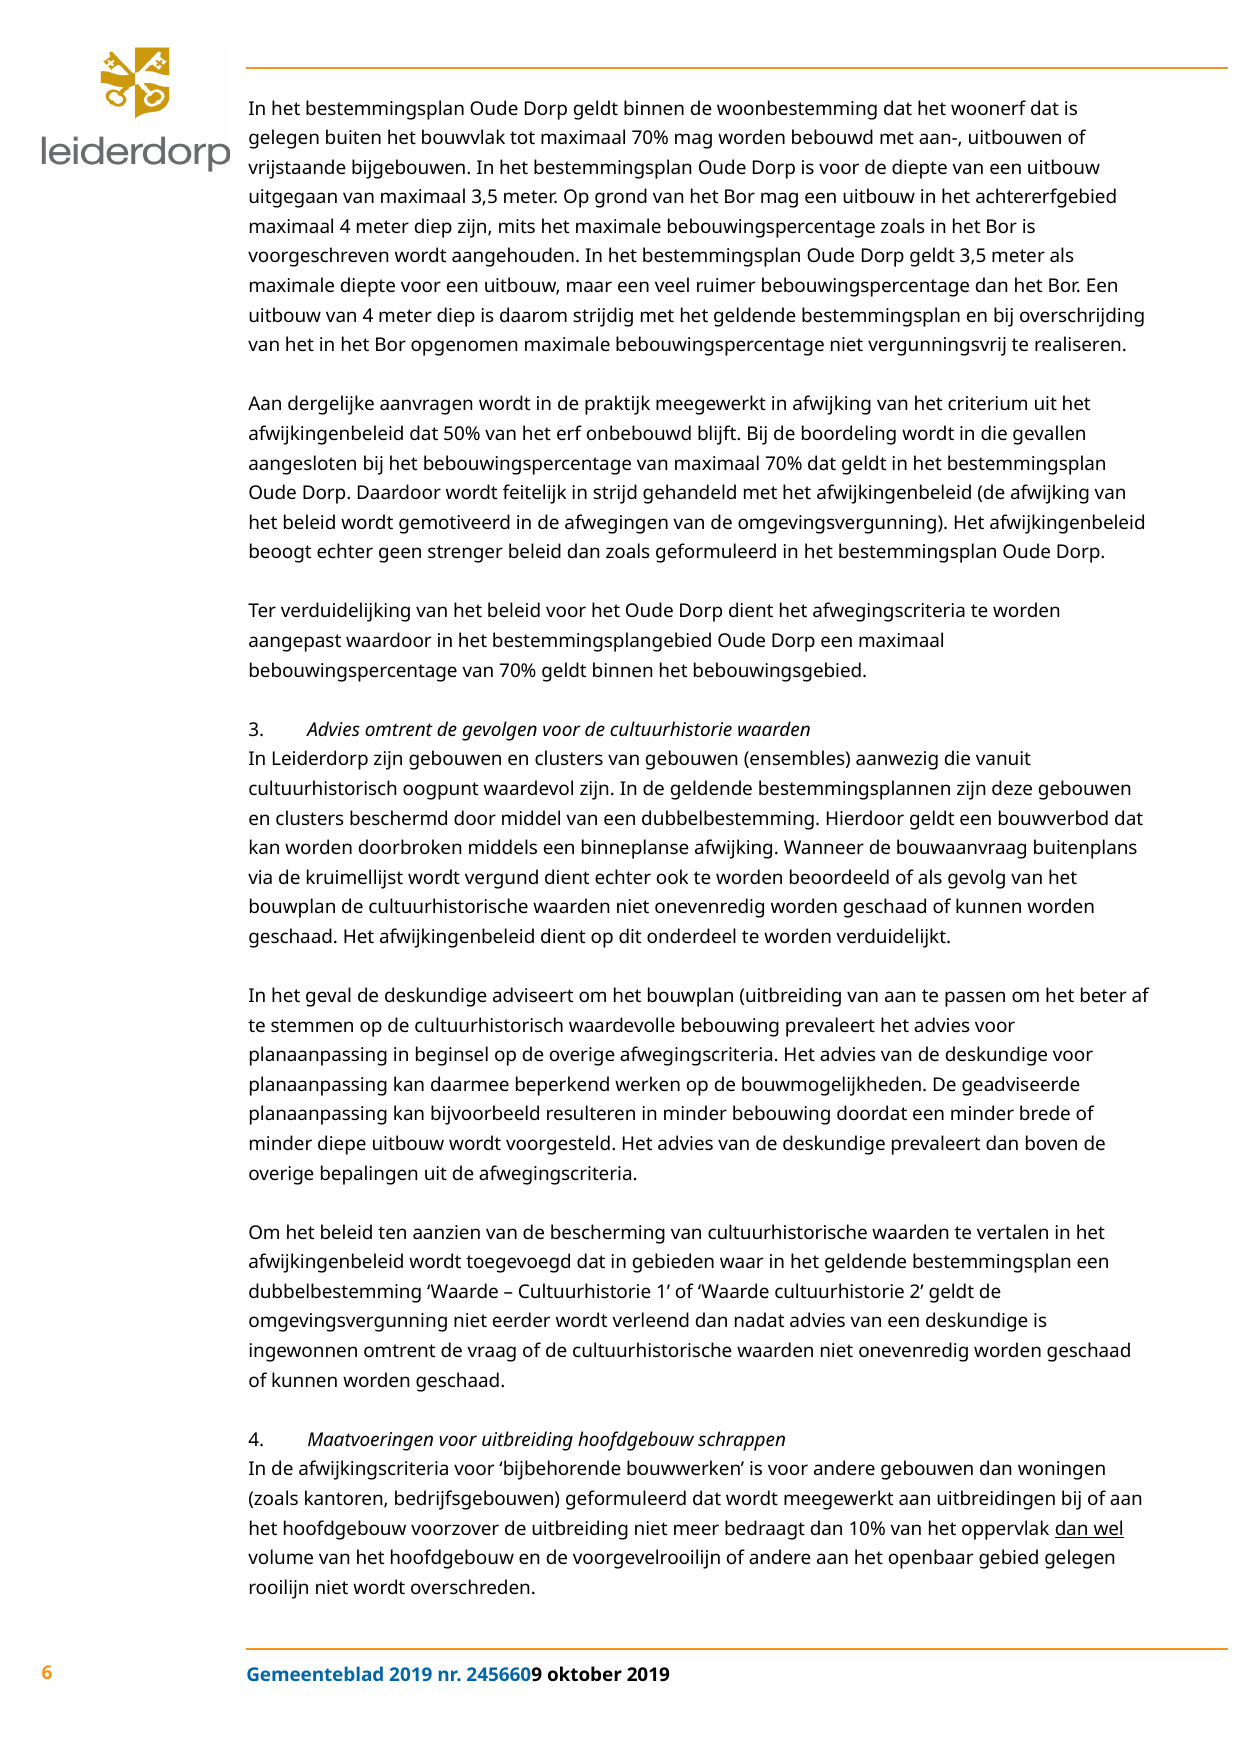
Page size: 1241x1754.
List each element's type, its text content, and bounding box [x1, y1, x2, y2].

text Ter verduidelijking van het beleid voor het Oude Dorp dient het afwegingscriteria te worden aangepast waardoor in het bestemmingsplangebied Oude Dorp een maximaal bebouwingspercentage van 70% geldt binnen het bebouwingsgebied. [248, 598, 1152, 683]
text In de afwijkingscriteria voor ‘bijbehorende bouwwerken’ is voor andere gebouwen dan woningen (zoals kantoren, bedrijfsgebouwen) geformuleerd dat wordt meegewerkt aan uitbreidingen bij of aan het hoofdgebouw voorzover de uitbreiding niet meer bedraagt dan 10% van het oppervlak dan wel volume van het hoofdgebouw en de voorgevelrooilijn of andere aan het openbaar gebied gelegen rooilijn niet wordt overschreden. [248, 1456, 1152, 1600]
text Om het beleid ten aanzien van de bescherming van cultuurhistorische waarden te vertalen in het afwijkingenbeleid wordt toegevoegd dat in gebieden waar in het geldende bestemmingsplan een dubbelbestemming ‘Waarde – Cultuurhistorie 1’ of ‘Waarde cultuurhistorie 2’ geldt de omgevingsvergunning niet eerder wordt verleend dan nadat advies van een deskundige is ingewonnen omtrent de vraag of de cultuurhistorische waarden niet onevenredig worden geschaad of kunnen worden geschaad. [248, 1219, 1152, 1393]
text Aan dergelijke aanvragen wordt in de praktijk meegewerkt in afwijking van het criterium uit het afwijkingenbeleid dat 50% van het erf onbebouwd blijft. Bij de boordeling wordt in die gevallen aangesloten bij het bebouwingspercentage van maximaal 70% dat geldt in het bestemmingsplan Oude Dorp. Daardoor wordt feitelijk in strijd gehandeld met het afwijkingenbeleid (de afwijking van het beleid wordt gemotiveerd in de afwegingen van de omgevingsvergunning). Het afwijkingenbeleid beoogt echter geen strenger beleid dan zoals geformuleerd in het bestemmingsplan Oude Dorp. [248, 391, 1152, 564]
text In het geval de deskundige adviseert om het bouwplan (uitbreiding van aan te passen om het beter af te stemmen op de cultuurhistorisch waardevolle bebouwing prevaleert het advies voor planaanpassing in beginsel op de overige afwegingscriteria. Het advies van de deskundige voor planaanpassing kan daarmee beperkend werken op de bouwmogelijkheden. De geadviseerde planaanpassing kan bijvoorbeeld resulteren in minder bebouwing doordat een minder brede of minder diepe uitbouw wordt voorgesteld. Het advies van de deskundige prevaleert dan boven de overige bepalingen uit de afwegingscriteria. [248, 982, 1152, 1186]
picture [41, 47, 231, 172]
text In Leiderdorp zijn gebouwen en clusters van gebouwen (ensembles) aanwezig die vanuit cultuurhistorisch oogpunt waardevol zijn. In de geldende bestemmingsplannen zijn deze gebouwen en clusters beschermd door middel van een dubbelbestemming. Hierdoor geldt een bouwverbod dat kan worden doorbroken middels een binneplanse afwijking. Wanneer de bouwaanvraag buitenplans via de kruimellijst wordt vergund dient echter ook te worden beoordeeld of als gevolg van het bouwplan de cultuurhistorische waarden niet onevenredig worden geschaad of kunnen worden geschaad. Het afwijkingenbeleid dient op dit onderdeel te worden verduidelijkt. [248, 746, 1152, 949]
text In het bestemmingsplan Oude Dorp geldt binnen de woonbestemming dat het woonerf dat is gelegen buiten het bouwvlak tot maximaal 70% mag worden bebouwd met aan-, uitbouwen of vrijstaande bijgebouwen. In het bestemmingsplan Oude Dorp is voor de diepte van een uitbouw uitgegaan van maximaal 3,5 meter. Op grond van het Bor mag een uitbouw in het achtererfgebied maximaal 4 meter diep zijn, mits het maximale bebouwingspercentage zoals in het Bor is voorgeschreven wordt aangehouden. In het bestemmingsplan Oude Dorp geldt 3,5 meter als maximale diepte voor een uitbouw, maar een veel ruimer bebouwingspercentage dan het Bor. Een uitbouw van 4 meter diep is daarom strijdig met het geldende bestemmingsplan en bij overschrijding van het in het Bor opgenomen maximale bebouwingspercentage niet vergunningsvrij te realiseren. [248, 95, 1152, 357]
list Maatvoeringen voor uitbreiding hoofdgebouw schrappen [248, 1426, 1152, 1452]
list Advies omtrent de gevolgen voor de cultuurhistorie waarden [248, 716, 1152, 742]
